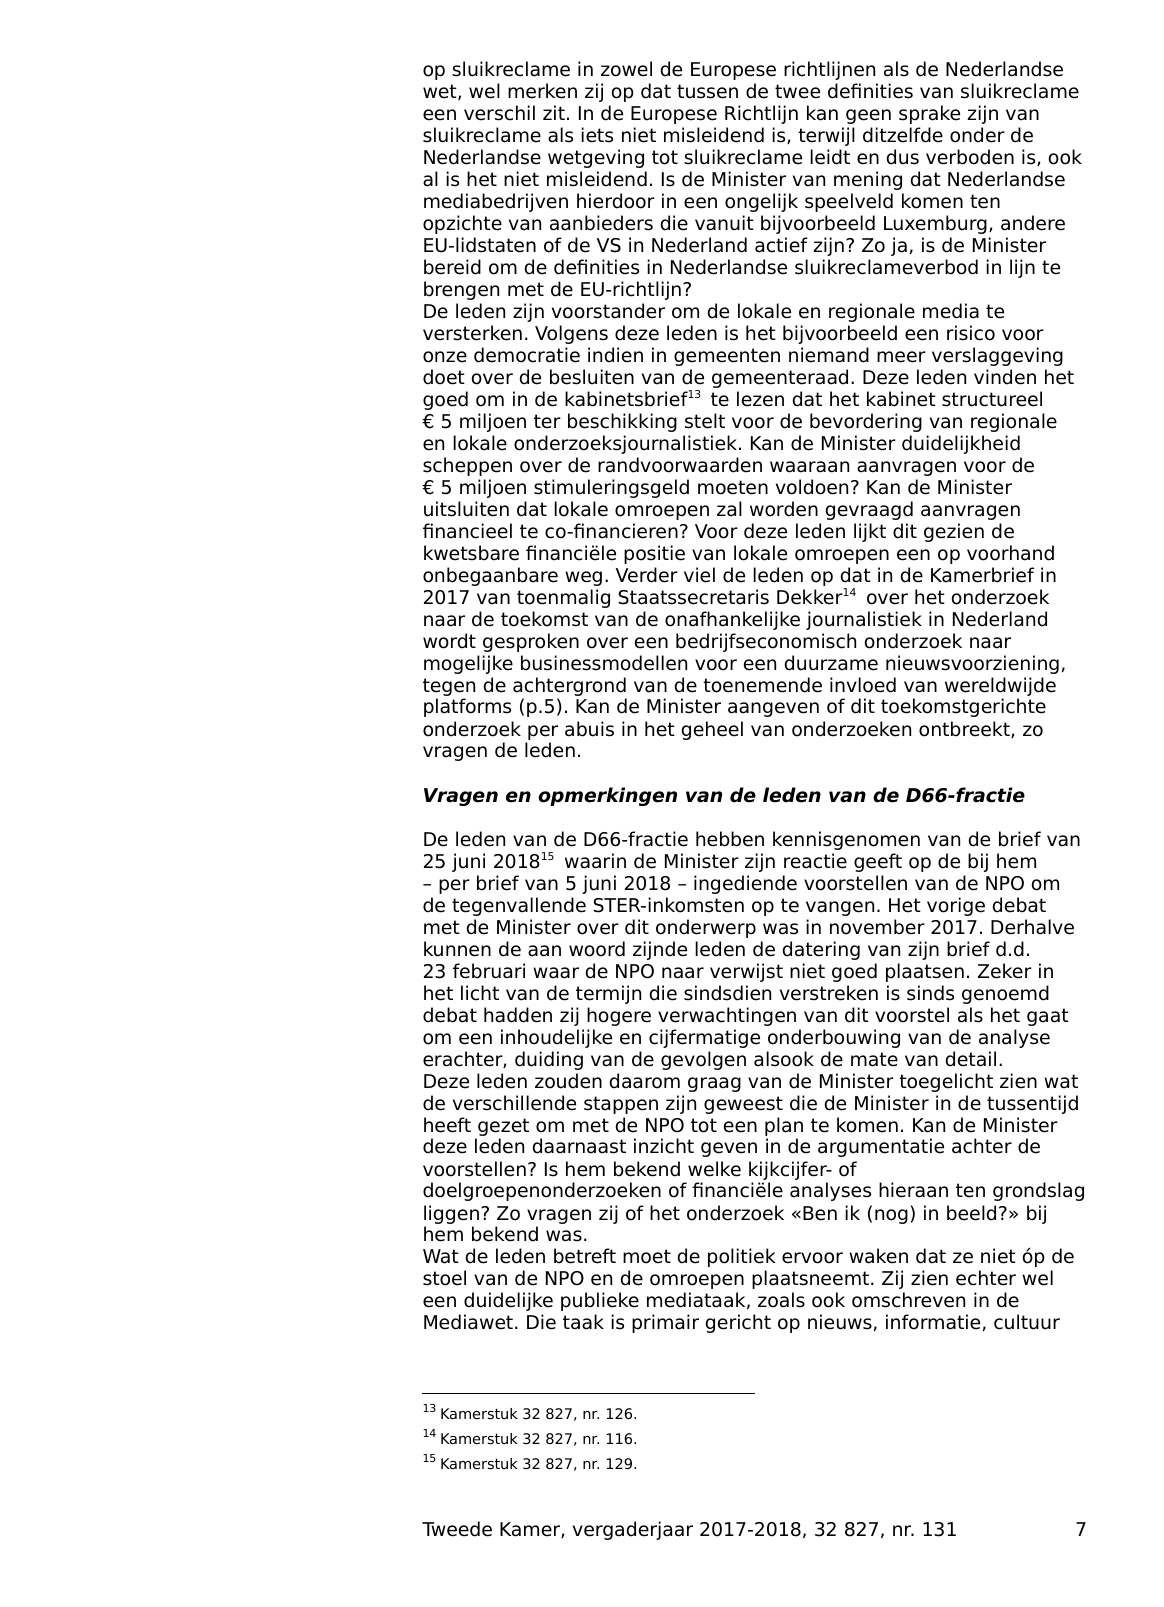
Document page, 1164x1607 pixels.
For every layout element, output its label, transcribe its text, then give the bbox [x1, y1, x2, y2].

subtitle Vragen en opmerkingen van de leden van de D66-fractie [422, 784, 1087, 807]
text Kamerstuk 32 827, nr. 126. [422, 1402, 1087, 1424]
text Deze leden zouden daarom graag van de Minister toegelicht zien wat de verschillende stappen zijn geweest die de Minister in de tussentijd heeft gezet om met de NPO tot een plan te komen. Kan de Minister deze leden daarnaast inzicht geven in de argumentatie achter de voorstellen? Is hem bekend welke kijkcijfer- of doelgroepenonderzoeken of financiële analyses hieraan ten grondslag liggen? Zo vragen zij of het onderzoek «Ben ik (nog) in beeld?» bij hem bekend was. [422, 1071, 1087, 1246]
text De leden van de D66-fractie hebben kennisgenomen van de brief van 25 juni 2018 waarin de Minister zijn reactie geeft op de bij hem – per brief van 5 juni 2018 – ingediende voorstellen van de NPO om de tegenvallende STER-inkomsten op te vangen. Het vorige debat met de Minister over dit onderwerp was in november 2017. Derhalve kunnen de aan woord zijnde leden de datering van zijn brief d.d. 23 februari waar de NPO naar verwijst niet goed plaatsen. Zeker in het licht van de termijn die sindsdien verstreken is sinds genoemd debat hadden zij hogere verwachtingen van dit voorstel als het gaat om een inhoudelijke en cijfermatige onderbouwing van de analyse erachter, duiding van de gevolgen alsook de mate van detail. [422, 829, 1087, 1071]
text Kamerstuk 32 827, nr. 129. [422, 1452, 1087, 1474]
text De leden zijn voorstander om de lokale en regionale media te versterken. Volgens deze leden is het bijvoorbeeld een risico voor onze democratie indien in gemeenten niemand meer verslaggeving doet over de besluiten van de gemeenteraad. Deze leden vinden het goed om in de kabinetsbrief te lezen dat het kabinet structureel € 5 miljoen ter beschikking stelt voor de bevordering van regionale en lokale onderzoeksjournalistiek. Kan de Minister duidelijkheid scheppen over de randvoorwaarden waaraan aanvragen voor de € 5 miljoen stimuleringsgeld moeten voldoen? Kan de Minister uitsluiten dat lokale omroepen zal worden gevraagd aanvragen financieel te co-financieren? Voor deze leden lijkt dit gezien de kwetsbare financiële positie van lokale omroepen een op voorhand onbegaanbare weg. Verder viel de leden op dat in de Kamerbrief in 2017 van toenmalig Staatssecretaris Dekker over het onderzoek naar de toekomst van de onafhankelijke journalistiek in Nederland wordt gesproken over een bedrijfseconomisch onderzoek naar mogelijke businessmodellen voor een duurzame nieuwsvoorziening, tegen de achtergrond van de toenemende invloed van wereldwijde platforms (p.5). Kan de Minister aangeven of dit toekomstgerichte onderzoek per abuis in het geheel van onderzoeken ontbreekt, zo vragen de leden. [422, 301, 1087, 762]
text op sluikreclame in zowel de Europese richtlijnen als de Nederlandse wet, wel merken zij op dat tussen de twee definities van sluikreclame een verschil zit. In de Europese Richtlijn kan geen sprake zijn van sluikreclame als iets niet misleidend is, terwijl ditzelfde onder de Nederlandse wetgeving tot sluikreclame leidt en dus verboden is, ook al is het niet misleidend. Is de Minister van mening dat Nederlandse mediabedrijven hierdoor in een ongelijk speelveld komen ten opzichte van aanbieders die vanuit bijvoorbeeld Luxemburg, andere EU-lidstaten of de VS in Nederland actief zijn? Zo ja, is de Minister bereid om de definities in Nederlandse sluikreclameverbod in lijn te brengen met de EU-richtlijn? [422, 59, 1087, 301]
text Kamerstuk 32 827, nr. 116. [422, 1427, 1087, 1449]
text Wat de leden betreft moet de politiek ervoor waken dat ze niet óp de stoel van de NPO en de omroepen plaatsneemt. Zij zien echter wel een duidelijke publieke mediataak, zoals ook omschreven in de Mediawet. Die taak is primair gericht op nieuws, informatie, cultuur [422, 1246, 1087, 1334]
